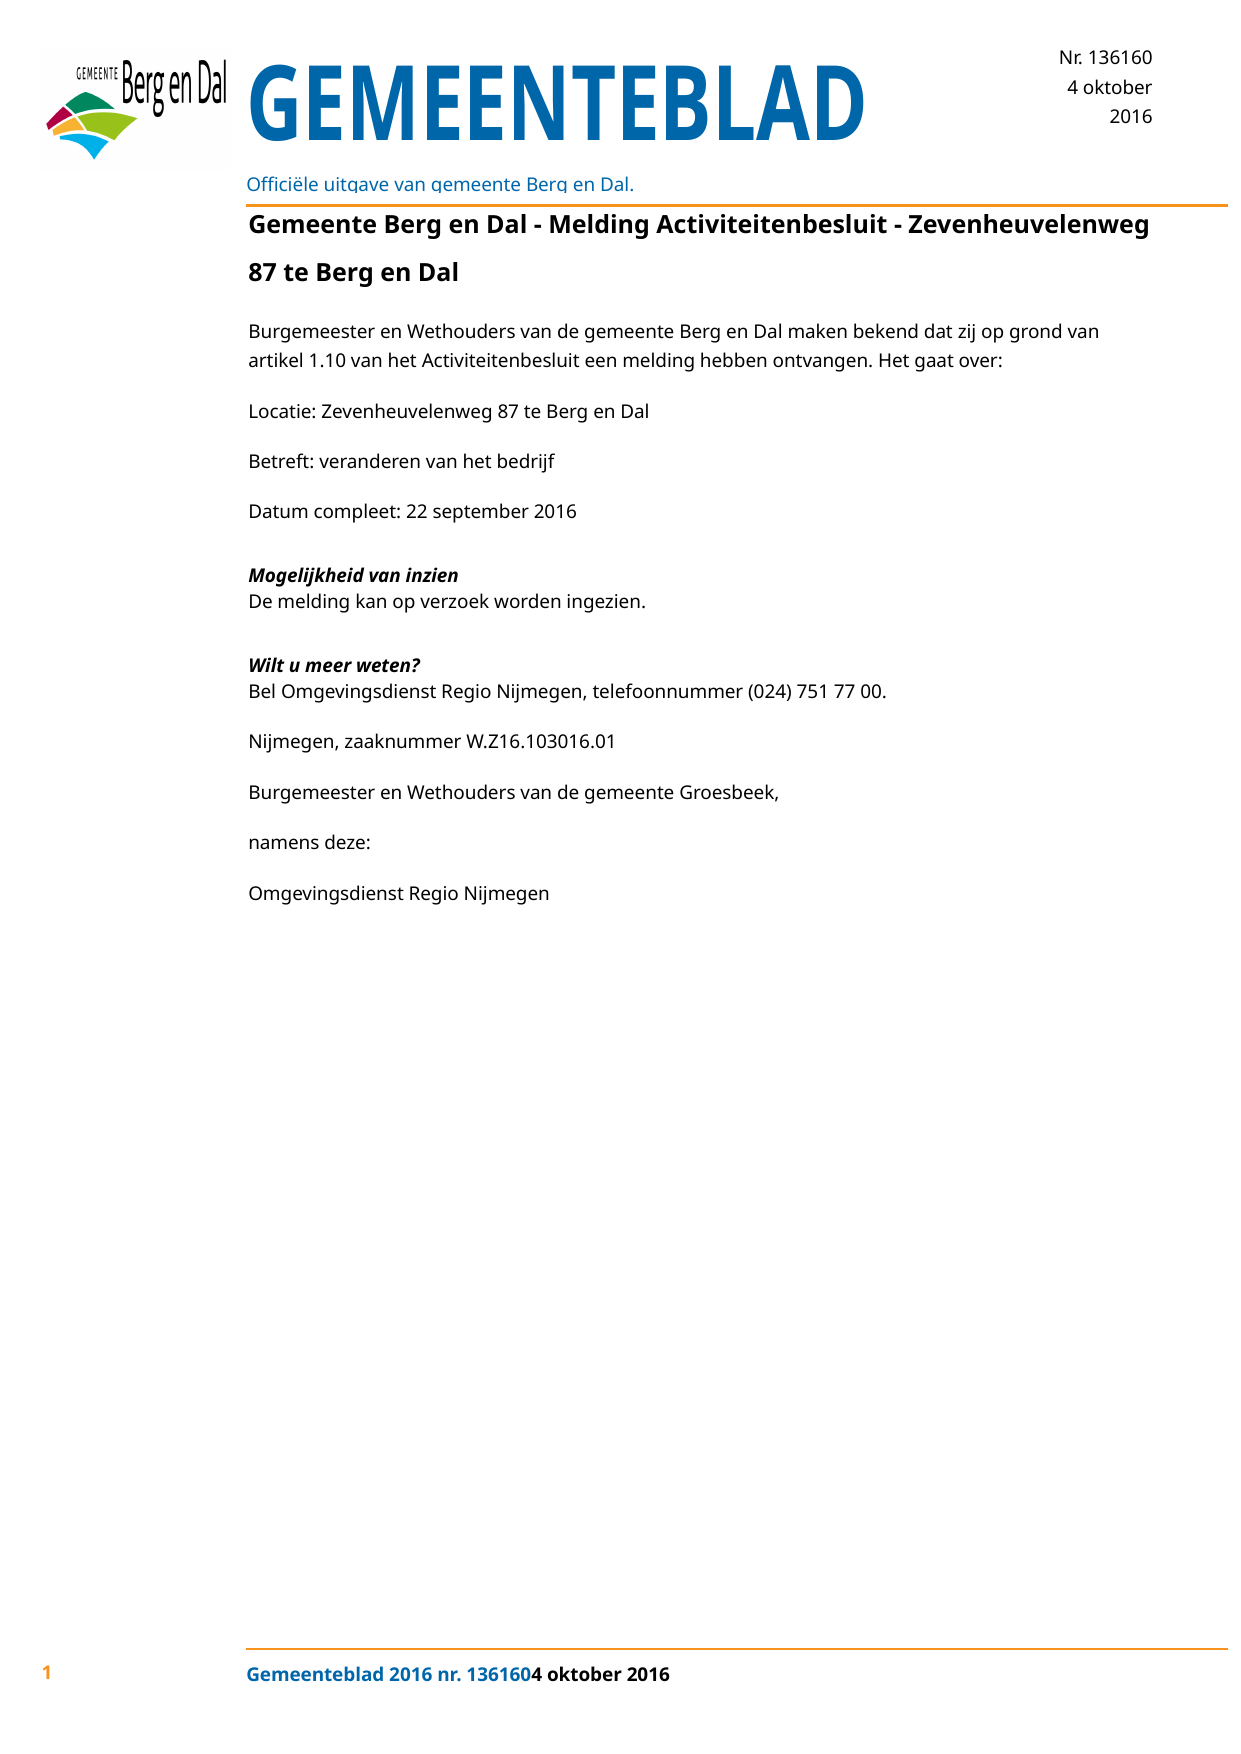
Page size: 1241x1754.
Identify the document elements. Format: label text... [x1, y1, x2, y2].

text Burgemeester en Wethouders van de gemeente Groesbeek, [248, 779, 1152, 805]
text Burgemeester en Wethouders van de gemeente Berg en Dal maken bekend dat zij op grond van artikel 1.10 van het Activiteitenbesluit een melding hebben ontvangen. Het gaat over: [248, 318, 1152, 373]
text Nijmegen, zaaknummer W.Z16.103016.01 [248, 728, 1152, 754]
text namens deze: [248, 829, 1152, 855]
text Omgevingsdienst Regio Nijmegen [248, 880, 1152, 906]
text Mogelijkheid van inzien [248, 563, 1152, 588]
text Locatie: Zevenheuvelenweg 87 te Berg en Dal [248, 398, 1152, 424]
text Datum compleet: 22 september 2016 [248, 499, 1152, 524]
text Bel Omgevingsdienst Regio Nijmegen, telefoonnummer (024) 751 77 00. [248, 678, 1152, 704]
text Betreft: veranderen van het bedrijf [248, 448, 1152, 474]
picture [41, 47, 231, 172]
text De melding kan op verzoek worden ingezien. [248, 588, 1152, 614]
text Gemeente Berg en Dal - Melding Activiteitenbesluit - Zevenheuvelenweg 87 te Berg en Dal [248, 207, 1152, 288]
text Wilt u meer weten? [248, 652, 1152, 678]
